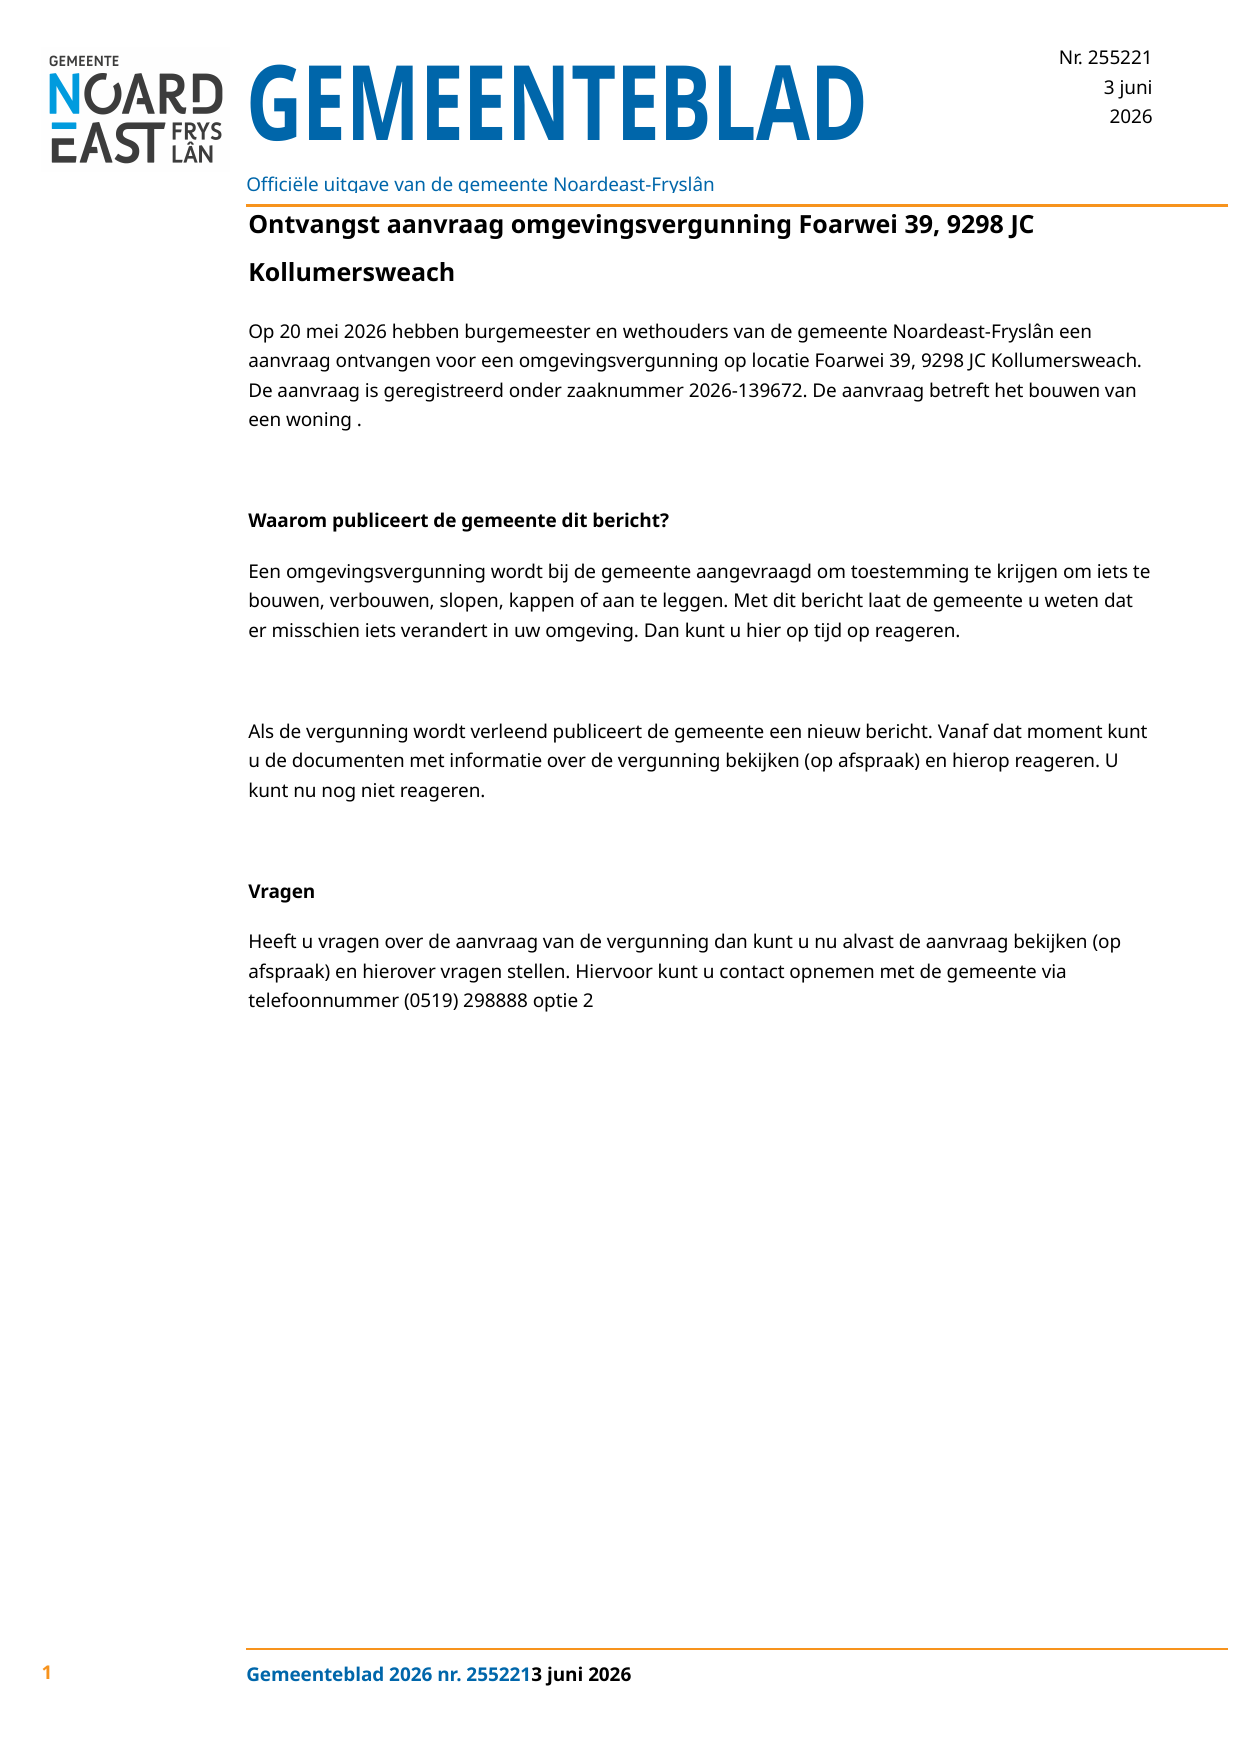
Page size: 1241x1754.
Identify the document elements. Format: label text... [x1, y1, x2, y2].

text Op 20 mei 2026 hebben burgemeester en wethouders van de gemeente Noardeast-Fryslân een aanvraag ontvangen voor een omgevingsvergunning op locatie Foarwei 39, 9298 JC Kollumersweach. De aanvraag is geregistreerd onder zaaknummer 2026-139672. De aanvraag betreft het bouwen van een woning . [248, 318, 1152, 432]
text Waarom publiceert de gemeente dit bericht? [248, 507, 1152, 533]
text Ontvangst aanvraag omgevingsvergunning Foarwei 39, 9298 JC Kollumersweach [248, 207, 1152, 288]
text Een omgevingsvergunning wordt bij de gemeente aangevraagd om toestemming te krijgen om iets te bouwen, verbouwen, slopen, kappen of aan te leggen. Met dit bericht laat de gemeente u weten dat er misschien iets verandert in uw omgeving. Dan kunt u hier op tijd op reageren. [248, 558, 1152, 643]
text Vragen [248, 878, 1152, 904]
picture [41, 47, 231, 172]
text Als de vergunning wordt verleend publiceert de gemeente een nieuw bericht. Vanaf dat moment kunt u de documenten met informatie over de vergunning bekijken (op afspraak) en hierop reageren. U kunt nu nog niet reageren. [248, 718, 1152, 803]
text Heeft u vragen over de aanvraag van de vergunning dan kunt u nu alvast de aanvraag bekijken (op afspraak) en hierover vragen stellen. Hiervoor kunt u contact opnemen met de gemeente via telefoonnummer (0519) 298888 optie 2 [248, 928, 1152, 1013]
